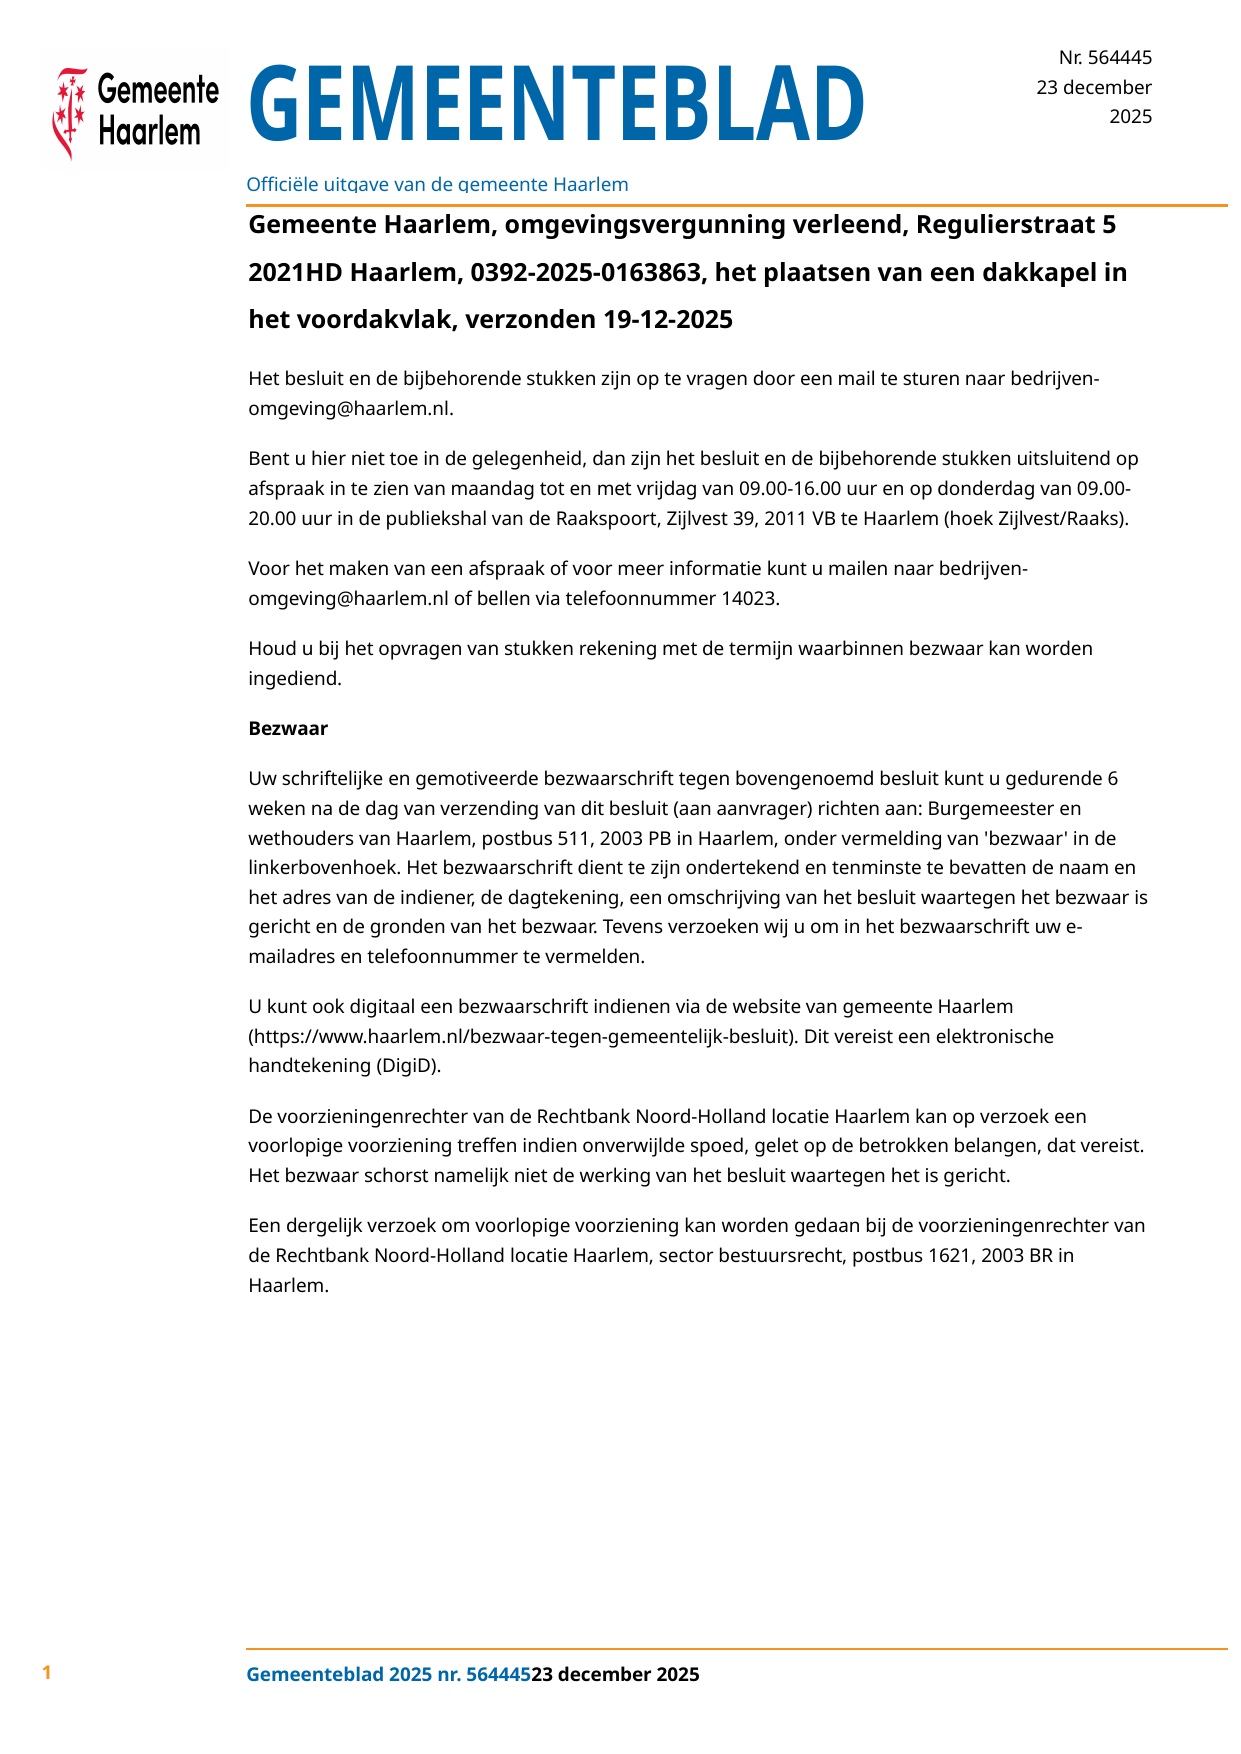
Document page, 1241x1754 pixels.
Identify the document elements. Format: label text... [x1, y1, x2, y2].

text Het besluit en de bijbehorende stukken zijn op te vragen door een mail te sturen naar bedrijven-omgeving@haarlem.nl. [248, 366, 1152, 421]
text U kunt ook digitaal een bezwaarschrift indienen via de website van gemeente Haarlem (https://www.haarlem.nl/bezwaar-tegen-gemeentelijk-besluit). Dit vereist een elektronische handtekening (DigiD). [248, 993, 1152, 1078]
text Een dergelijk verzoek om voorlopige voorziening kan worden gedaan bij de voorzieningenrechter van de Rechtbank Noord-Holland locatie Haarlem, sector bestuursrecht, postbus 1621, 2003 BR in Haarlem. [248, 1213, 1152, 1297]
text Voor het maken van een afspraak of voor meer informatie kunt u mailen naar bedrijven-omgeving@haarlem.nl of bellen via telefoonnummer 14023. [248, 555, 1152, 610]
text Bezwaar [248, 715, 1152, 741]
picture [41, 47, 231, 172]
text Uw schriftelijke en gemotiveerde bezwaarschrift tegen bovengenoemd besluit kunt u gedurende 6 weken na de dag van verzending van dit besluit (aan aanvrager) richten aan: Burgemeester en wethouders van Haarlem, postbus 511, 2003 PB in Haarlem, onder vermelding van 'bezwaar' in de linkerbovenhoek. Het bezwaarschrift dient te zijn ondertekend en tenminste te bevatten de naam en het adres van de indiener, de dagtekening, een omschrijving van het besluit waartegen het bezwaar is gericht en de gronden van het bezwaar. Tevens verzoeken wij u om in het bezwaarschrift uw e-mailadres en telefoonnummer te vermelden. [248, 766, 1152, 969]
text De voorzieningenrechter van de Rechtbank Noord-Holland locatie Haarlem kan op verzoek een voorlopige voorziening treffen indien onverwijlde spoed, gelet op de betrokken belangen, dat vereist. Het bezwaar schorst namelijk niet de werking van het besluit waartegen het is gericht. [248, 1103, 1152, 1188]
text Bent u hier niet toe in de gelegenheid, dan zijn het besluit en de bijbehorende stukken uitsluitend op afspraak in te zien van maandag tot en met vrijdag van 09.00-16.00 uur en op donderdag van 09.00-20.00 uur in de publiekshal van de Raakspoort, Zijlvest 39, 2011 VB te Haarlem (hoek Zijlvest/Raaks). [248, 446, 1152, 530]
text Houd u bij het opvragen van stukken rekening met de termijn waarbinnen bezwaar kan worden ingediend. [248, 635, 1152, 690]
text Gemeente Haarlem, omgevingsvergunning verleend, Regulierstraat 5 2021HD Haarlem, 0392-2025-0163863, het plaatsen van een dakkapel in het voordakvlak, verzonden 19-12-2025 [248, 207, 1152, 336]
